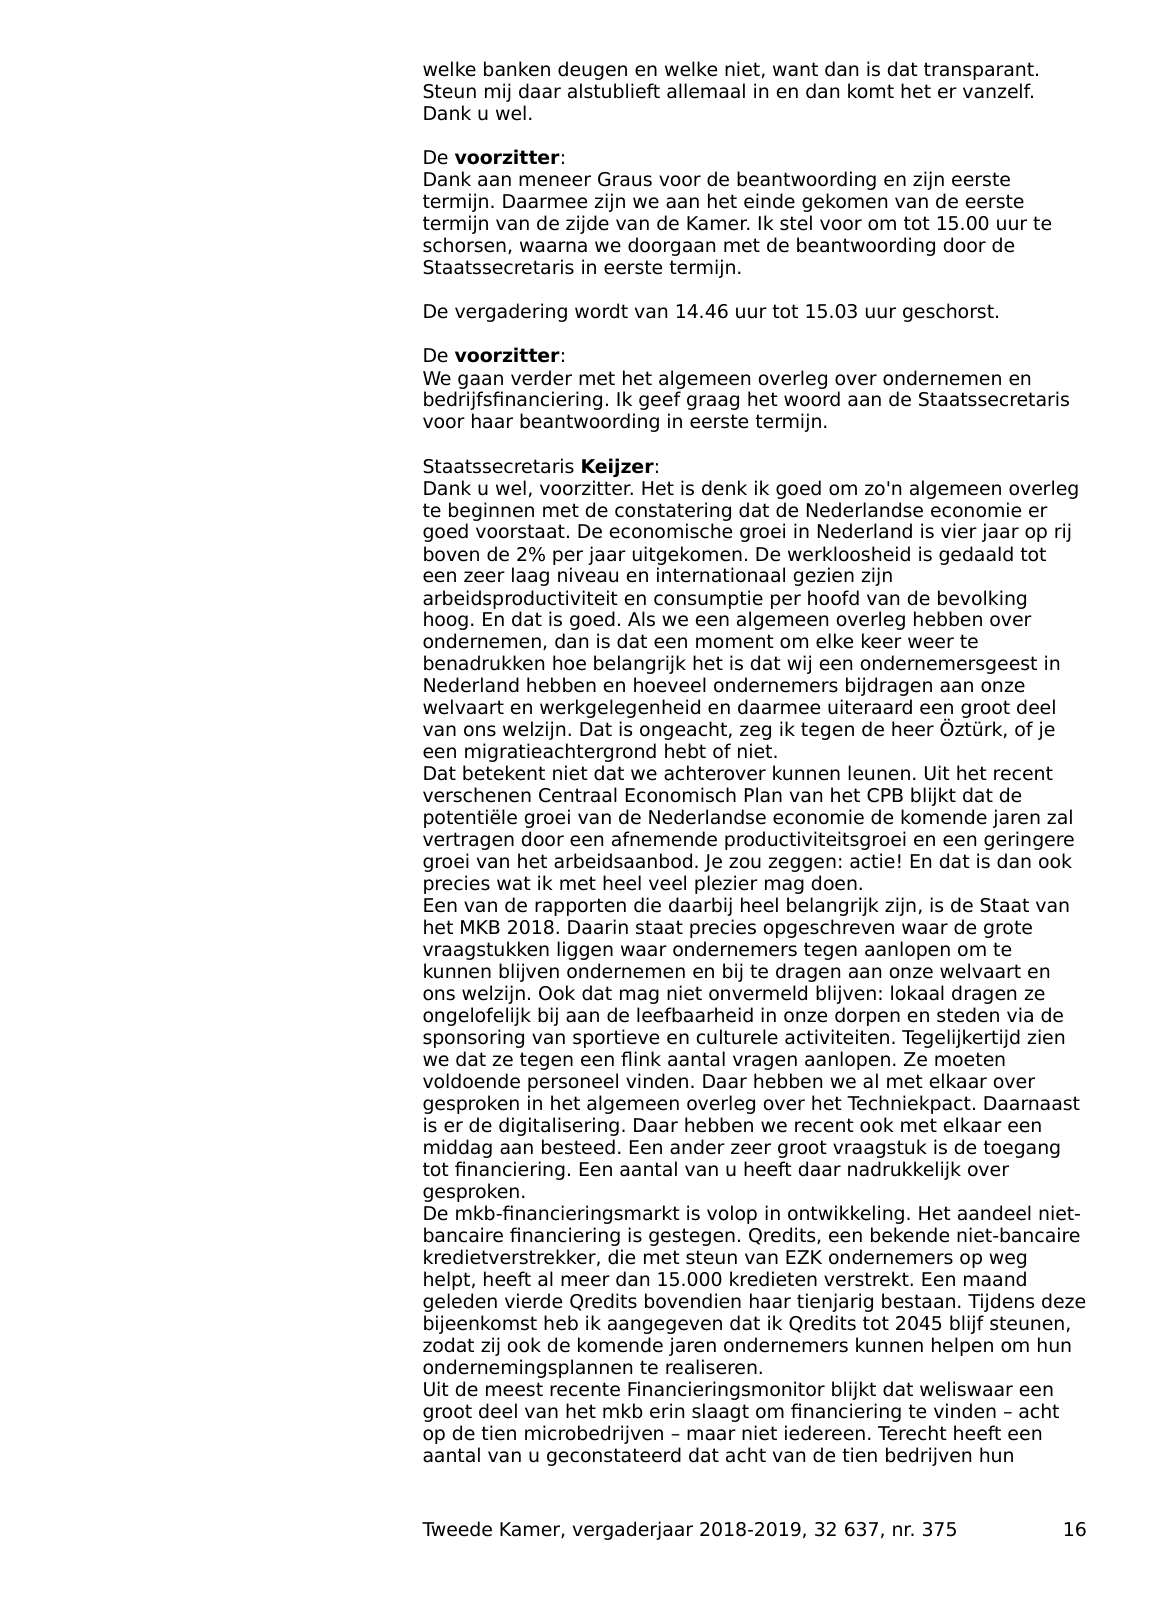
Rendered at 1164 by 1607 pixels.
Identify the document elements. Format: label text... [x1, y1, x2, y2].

text De voorzitter: [422, 345, 1087, 367]
text We gaan verder met het algemeen overleg over ondernemen en bedrijfsfinanciering. Ik geef graag het woord aan de Staatssecretaris voor haar beantwoording in eerste termijn. [422, 367, 1087, 433]
text welke banken deugen en welke niet, want dan is dat transparant. Steun mij daar alstublieft allemaal in en dan komt het er vanzelf. Dank u wel. [422, 59, 1087, 125]
text Uit de meest recente Financieringsmonitor blijkt dat weliswaar een groot deel van het mkb erin slaagt om financiering te vinden – acht op de tien microbedrijven – maar niet iedereen. Terecht heeft een aantal van u geconstateerd dat acht van de tien bedrijven hun [422, 1379, 1087, 1467]
text Staatssecretaris Keijzer: [422, 456, 1087, 477]
text De voorzitter: [422, 147, 1087, 169]
text De vergadering wordt van 14.46 uur tot 15.03 uur geschorst. [422, 301, 1087, 323]
text De mkb-financieringsmarkt is volop in ontwikkeling. Het aandeel niet-bancaire financiering is gestegen. Qredits, een bekende niet-bancaire kredietverstrekker, die met steun van EZK ondernemers op weg helpt, heeft al meer dan 15.000 kredieten verstrekt. Een maand geleden vierde Qredits bovendien haar tienjarig bestaan. Tijdens deze bijeenkomst heb ik aangegeven dat ik Qredits tot 2045 blijf steunen, zodat zij ook de komende jaren ondernemers kunnen helpen om hun ondernemingsplannen te realiseren. [422, 1203, 1087, 1379]
text Een van de rapporten die daarbij heel belangrijk zijn, is de Staat van het MKB 2018. Daarin staat precies opgeschreven waar de grote vraagstukken liggen waar ondernemers tegen aanlopen om te kunnen blijven ondernemen en bij te dragen aan onze welvaart en ons welzijn. Ook dat mag niet onvermeld blijven: lokaal dragen ze ongelofelijk bij aan de leefbaarheid in onze dorpen en steden via de sponsoring van sportieve en culturele activiteiten. Tegelijkertijd zien we dat ze tegen een flink aantal vragen aanlopen. Ze moeten voldoende personeel vinden. Daar hebben we al met elkaar over gesproken in het algemeen overleg over het Techniekpact. Daarnaast is er de digitalisering. Daar hebben we recent ook met elkaar een middag aan besteed. Een ander zeer groot vraagstuk is de toegang tot financiering. Een aantal van u heeft daar nadrukkelijk over gesproken. [422, 895, 1087, 1203]
text Dank u wel, voorzitter. Het is denk ik goed om zo'n algemeen overleg te beginnen met de constatering dat de Nederlandse economie er goed voorstaat. De economische groei in Nederland is vier jaar op rij boven de 2% per jaar uitgekomen. De werkloosheid is gedaald tot een zeer laag niveau en internationaal gezien zijn arbeidsproductiviteit en consumptie per hoofd van de bevolking hoog. En dat is goed. Als we een algemeen overleg hebben over ondernemen, dan is dat een moment om elke keer weer te benadrukken hoe belangrijk het is dat wij een ondernemersgeest in Nederland hebben en hoeveel ondernemers bijdragen aan onze welvaart en werkgelegenheid en daarmee uiteraard een groot deel van ons welzijn. Dat is ongeacht, zeg ik tegen de heer Öztürk, of je een migratieachtergrond hebt of niet. [422, 477, 1087, 763]
text Dank aan meneer Graus voor de beantwoording en zijn eerste termijn. Daarmee zijn we aan het einde gekomen van de eerste termijn van de zijde van de Kamer. Ik stel voor om tot 15.00 uur te schorsen, waarna we doorgaan met de beantwoording door de Staatssecretaris in eerste termijn. [422, 169, 1087, 279]
text Dat betekent niet dat we achterover kunnen leunen. Uit het recent verschenen Centraal Economisch Plan van het CPB blijkt dat de potentiële groei van de Nederlandse economie de komende jaren zal vertragen door een afnemende productiviteitsgroei en een geringere groei van het arbeidsaanbod. Je zou zeggen: actie! En dat is dan ook precies wat ik met heel veel plezier mag doen. [422, 763, 1087, 895]
